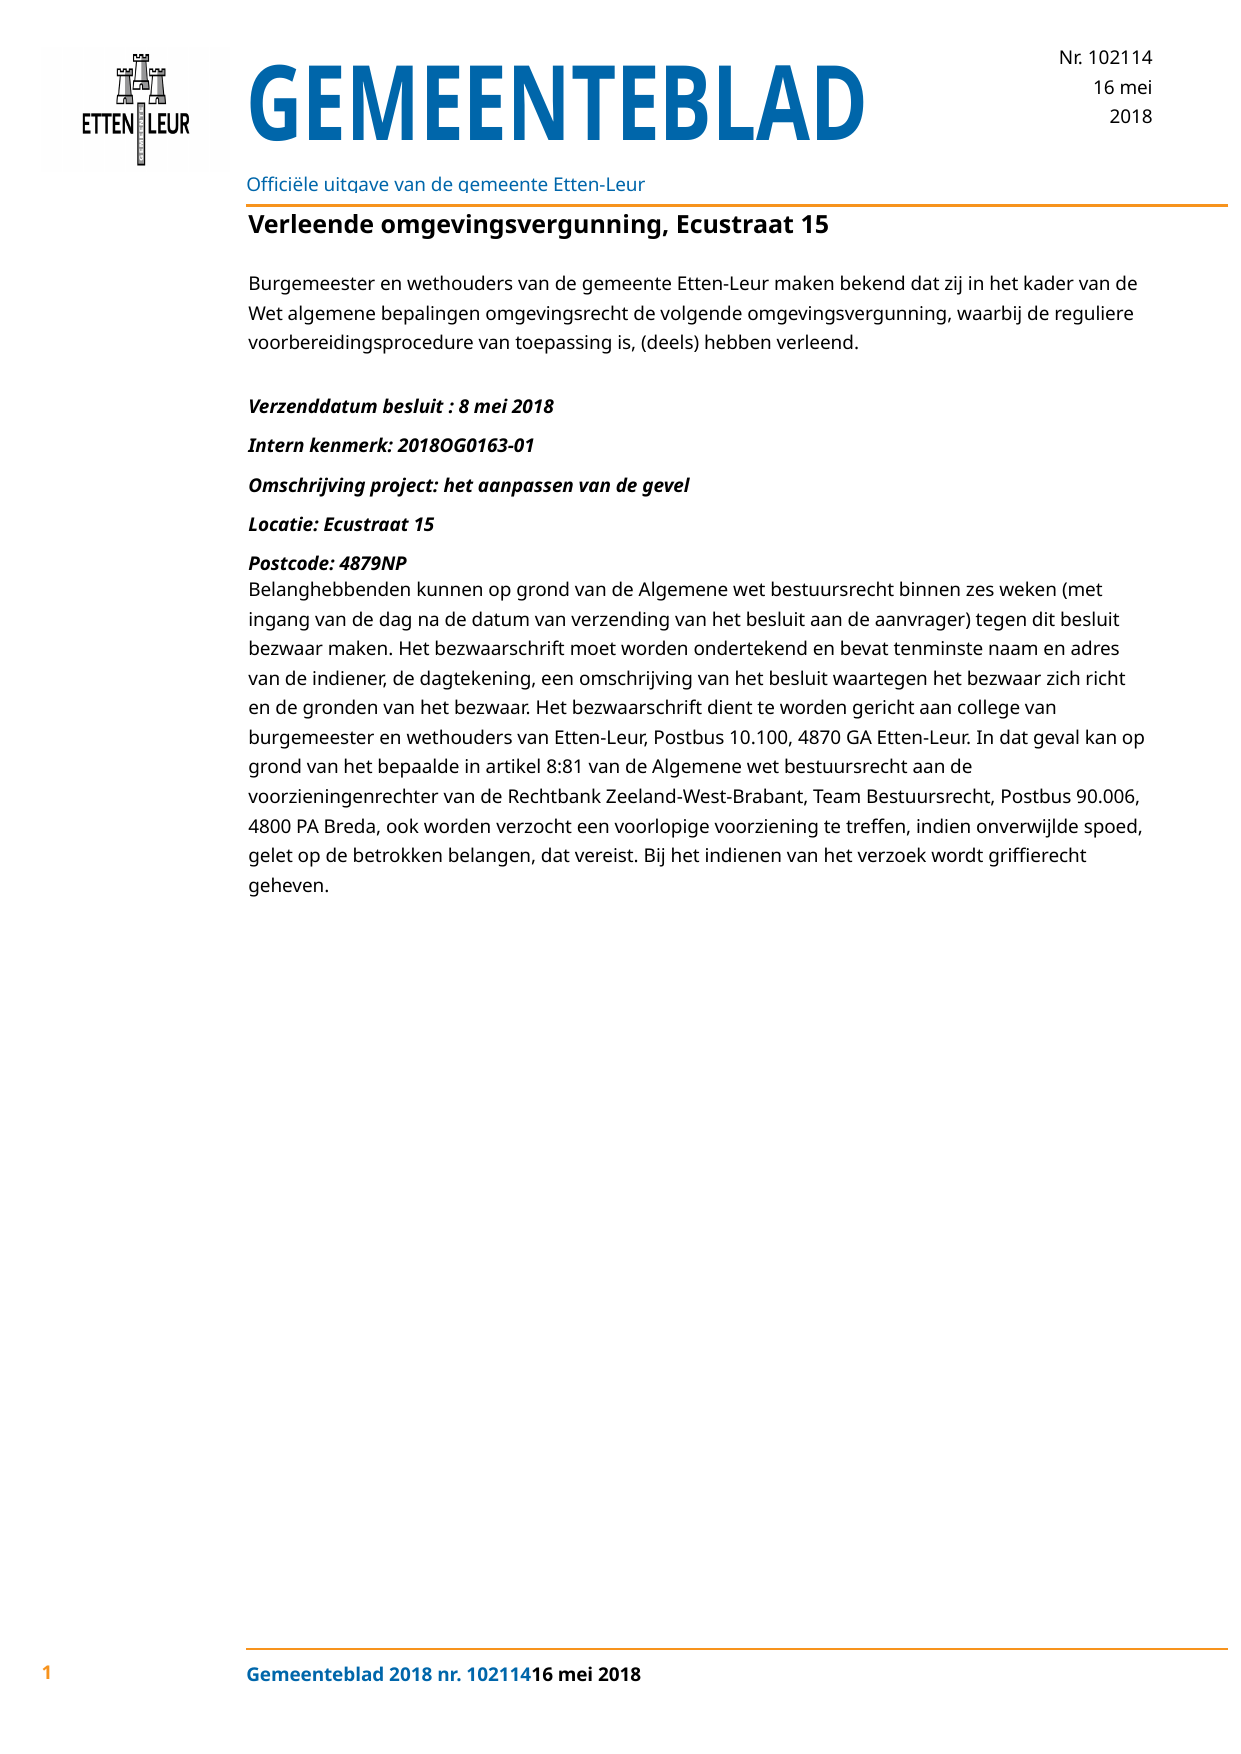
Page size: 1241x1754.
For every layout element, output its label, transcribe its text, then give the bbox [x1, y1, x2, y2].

text Postcode: 4879NP [248, 551, 1152, 576]
picture [41, 47, 231, 172]
text Burgemeester en wethouders van de gemeente Etten-Leur maken bekend dat zij in het kader van de Wet algemene bepalingen omgevingsrecht de volgende omgevingsvergunning, waarbij de reguliere voorbereidingsprocedure van toepassing is, (deels) hebben verleend. [248, 270, 1152, 355]
text Verleende omgevingsvergunning, Ecustraat 15 [248, 207, 1152, 241]
text Locatie: Ecustraat 15 [248, 511, 1152, 537]
text Omschrijving project: het aanpassen van de gevel [248, 472, 1152, 498]
text Verzenddatum besluit : 8 mei 2018 [248, 393, 1152, 419]
text Belanghebbenden kunnen op grond van de Algemene wet bestuursrecht binnen zes weken (met ingang van de dag na de datum van verzending van het besluit aan de aanvrager) tegen dit besluit bezwaar maken. Het bezwaarschrift moet worden ondertekend en bevat tenminste naam en adres van de indiener, de dagtekening, een omschrijving van het besluit waartegen het bezwaar zich richt en de gronden van het bezwaar. Het bezwaarschrift dient te worden gericht aan college van burgemeester en wethouders van Etten-Leur, Postbus 10.100, 4870 GA Etten-Leur. In dat geval kan op grond van het bepaalde in artikel 8:81 van de Algemene wet bestuursrecht aan de voorzieningenrechter van de Rechtbank Zeeland-West-Brabant, Team Bestuursrecht, Postbus 90.006, 4800 PA Breda, ook worden verzocht een voorlopige voorziening te treffen, indien onverwijlde spoed, gelet op de betrokken belangen, dat vereist. Bij het indienen van het verzoek wordt griffierecht geheven. [248, 576, 1152, 898]
text Intern kenmerk: 2018OG0163-01 [248, 433, 1152, 458]
